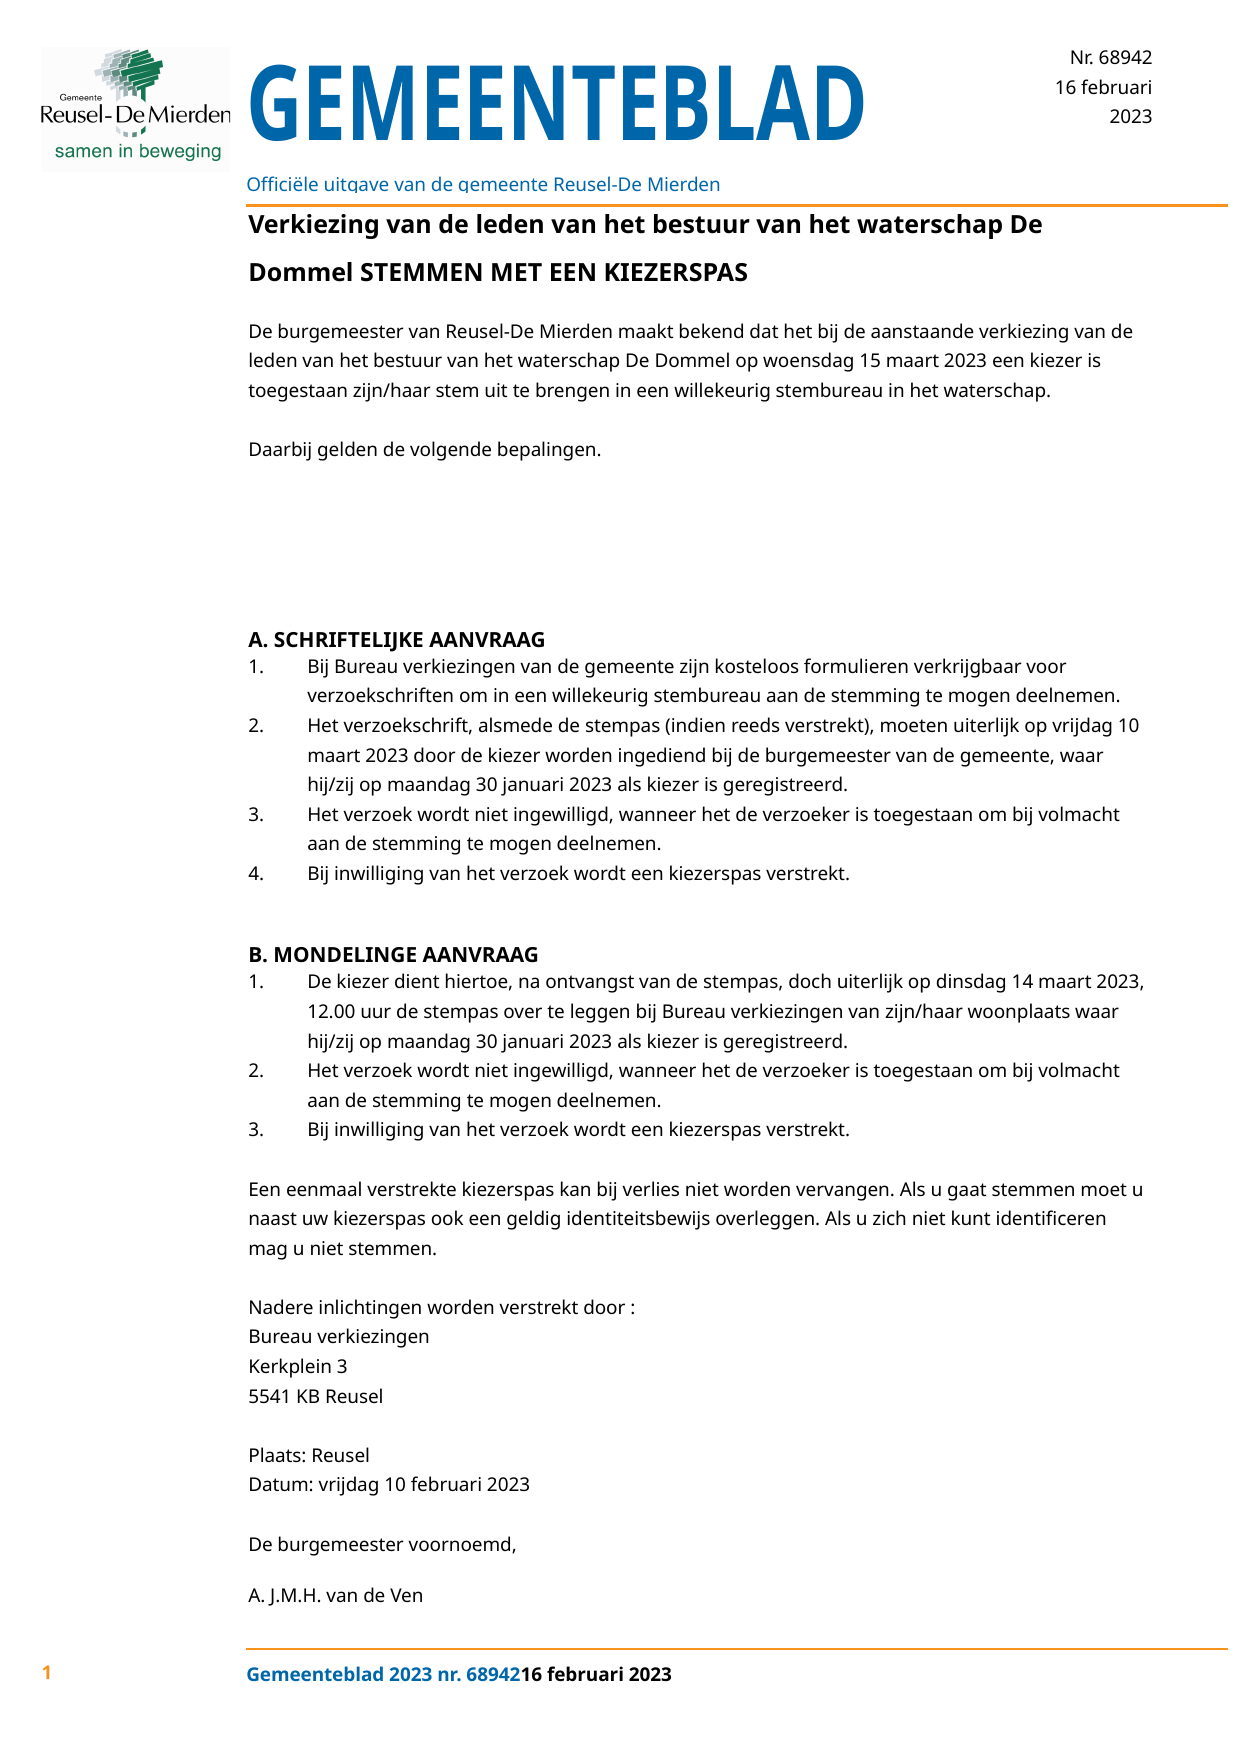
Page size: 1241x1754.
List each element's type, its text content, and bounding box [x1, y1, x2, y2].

text Nadere inlichtingen worden verstrekt door : [248, 1294, 1152, 1320]
text De burgemeester van Reusel-De Mierden maakt bekend dat het bij de aanstaande verkiezing van de leden van het bestuur van het waterschap De Dommel op woensdag 15 maart 2023 een kiezer is toegestaan zijn/haar stem uit te brengen in een willekeurig stembureau in het waterschap. [248, 318, 1152, 403]
list Het verzoek wordt niet ingewilligd, wanneer het de verzoeker is toegestaan om bij volmacht aan de stemming te mogen deelnemen. [248, 801, 1152, 856]
list Het verzoek wordt niet ingewilligd, wanneer het de verzoeker is toegestaan om bij volmacht aan de stemming te mogen deelnemen. [248, 1057, 1152, 1113]
text Plaats: Reusel [248, 1442, 1152, 1468]
list De kiezer dient hiertoe, na ontvangst van de stempas, doch uiterlijk op dinsdag 14 maart 2023, 12.00 uur de stempas over te leggen bij Bureau verkiezingen van zijn/haar woonplaats waar hij/zij op maandag 30 januari 2023 als kiezer is geregistreerd. [248, 969, 1152, 1053]
text De burgemeester voornoemd, [248, 1531, 1152, 1556]
list Bij inwilliging van het verzoek wordt een kiezerspas verstrekt. [248, 1117, 1152, 1142]
text A. J.M.H. van de Ven [248, 1582, 1152, 1608]
text Verkiezing van de leden van het bestuur van het waterschap De Dommel STEMMEN MET EEN KIEZERSPAS [248, 207, 1152, 288]
text B. MONDELINGE AANVRAAG [248, 940, 1152, 969]
text Kerkplein 3 [248, 1353, 1152, 1379]
text Daarbij gelden de volgende bepalingen. [248, 436, 1152, 462]
text 5541 KB Reusel [248, 1383, 1152, 1408]
list Bij inwilliging van het verzoek wordt een kiezerspas verstrekt. [248, 860, 1152, 886]
text Bureau verkiezingen [248, 1324, 1152, 1349]
text A. SCHRIFTELIJKE AANVRAAG [248, 625, 1152, 653]
text Een eenmaal verstrekte kiezerspas kan bij verlies niet worden vervangen. Als u gaat stemmen moet u naast uw kiezerspas ook een geldig identiteitsbewijs overleggen. Als u zich niet kunt identificeren mag u niet stemmen. [248, 1176, 1152, 1261]
text Datum: vrijdag 10 februari 2023 [248, 1472, 1152, 1497]
list Het verzoekschrift, alsmede de stempas (indien reeds verstrekt), moeten uiterlijk op vrijdag 10 maart 2023 door de kiezer worden ingediend bij de burgemeester van de gemeente, waar hij/zij op maandag 30 januari 2023 als kiezer is geregistreerd. [248, 712, 1152, 797]
list Bij Bureau verkiezingen van de gemeente zijn kosteloos formulieren verkrijgbaar voor verzoekschriften om in een willekeurig stembureau aan de stemming te mogen deelnemen. [248, 653, 1152, 708]
picture [41, 47, 231, 172]
